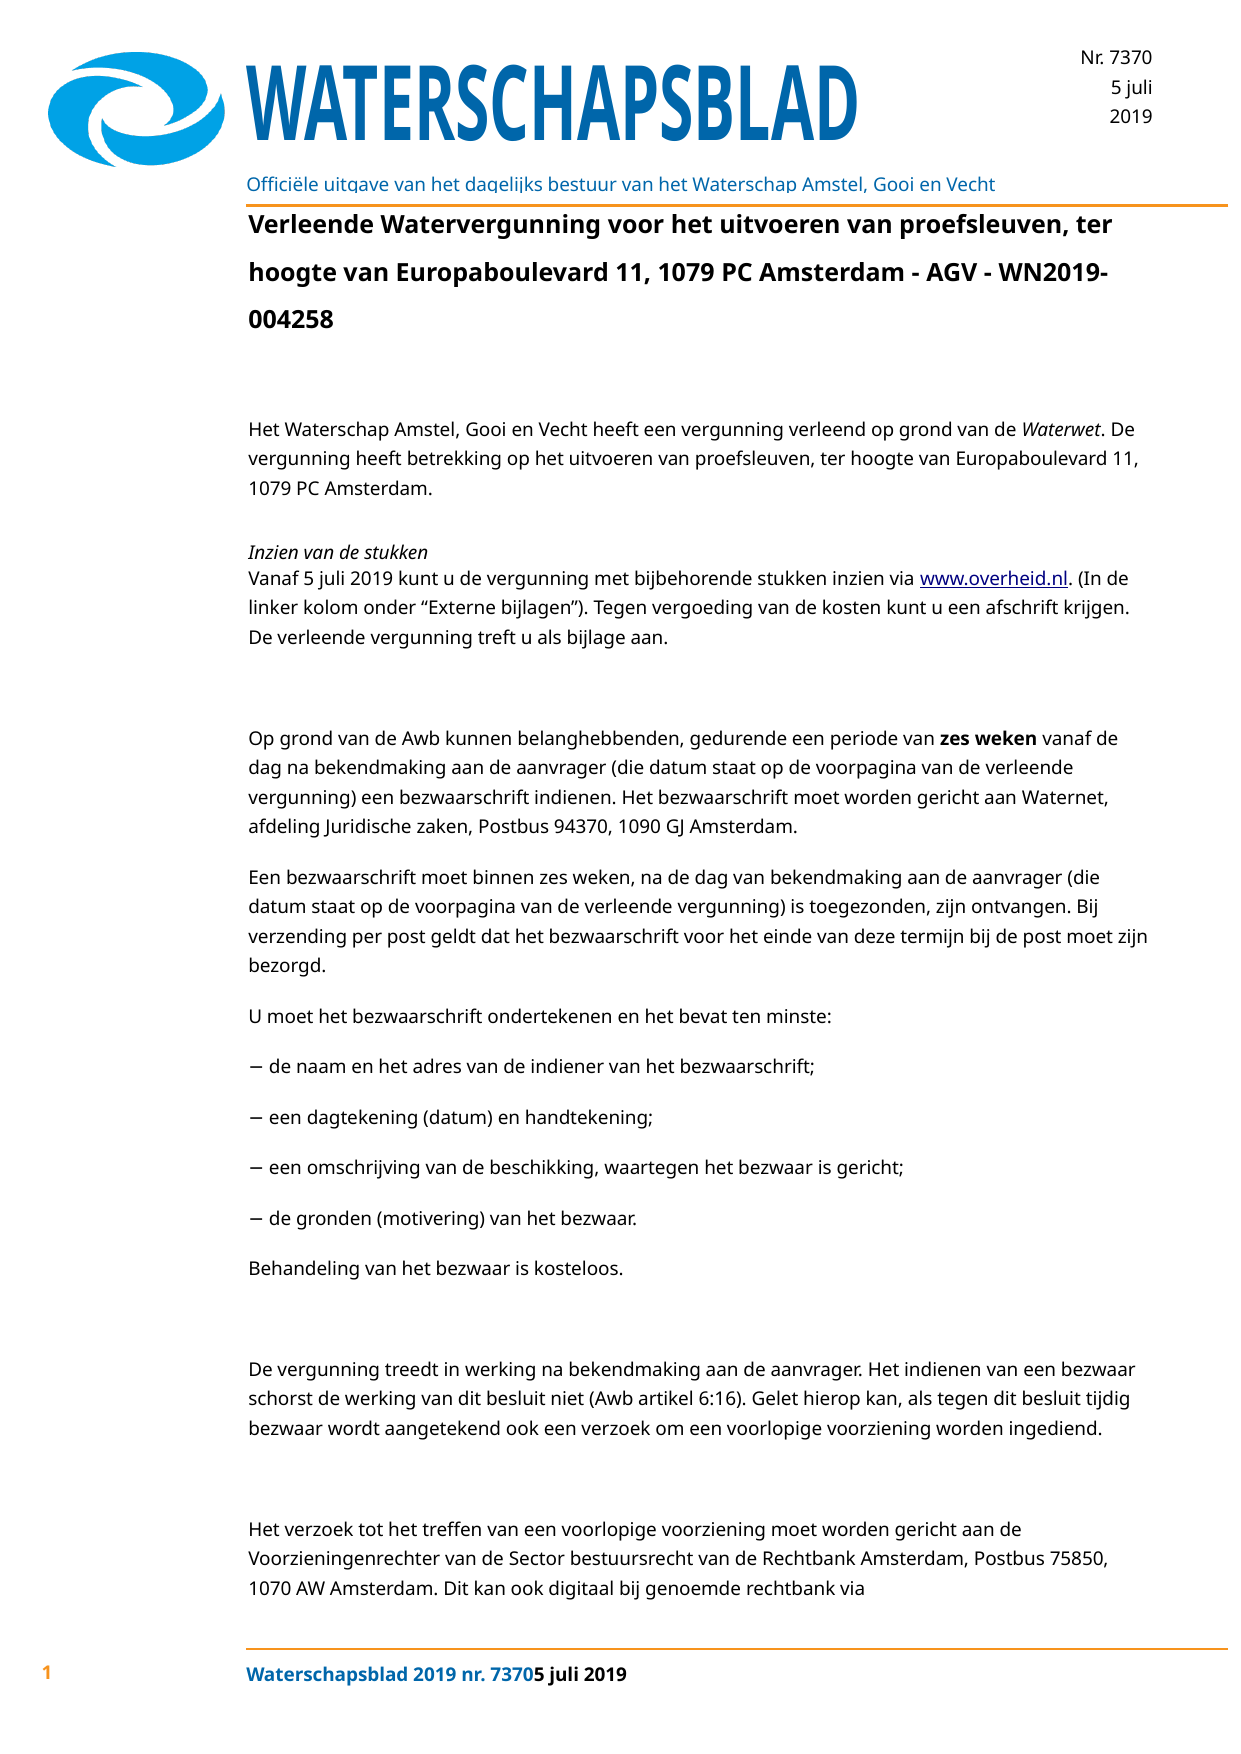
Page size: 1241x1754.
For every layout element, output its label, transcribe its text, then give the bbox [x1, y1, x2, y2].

text Het verzoek tot het treffen van een voorlopige voorziening moet worden gericht aan de Voorzieningenrechter van de Sector bestuursrecht van de Rechtbank Amsterdam, Postbus 75850, 1070 AW Amsterdam. Dit kan ook digitaal bij genoemde rechtbank via [248, 1516, 1152, 1601]
text − een dagtekening (datum) en handtekening; [248, 1104, 1152, 1130]
text U moet het bezwaarschrift ondertekenen en het bevat ten minste: [248, 1003, 1152, 1029]
text − een omschrijving van de beschikking, waartegen het bezwaar is gericht; [248, 1154, 1152, 1180]
text − de naam en het adres van de indiener van het bezwaarschrift; [248, 1053, 1152, 1079]
text − de gronden (motivering) van het bezwaar. [248, 1205, 1152, 1231]
text Verleende Watervergunning voor het uitvoeren van proefsleuven, ter hoogte van Europaboulevard 11, 1079 PC Amsterdam - AGV - WN2019-004258 [248, 207, 1152, 336]
text Een bezwaarschrift moet binnen zes weken, na de dag van bekendmaking aan de aanvrager (die datum staat op de voorpagina van de verleende vergunning) is toegezonden, zijn ontvangen. Bij verzending per post geldt dat het bezwaarschrift voor het einde van deze termijn bij de post moet zijn bezorgd. [248, 864, 1152, 978]
text Behandeling van het bezwaar is kosteloos. [248, 1255, 1152, 1281]
text Inzien van de stukken [248, 539, 1152, 565]
text Vanaf 5 juli 2019 kunt u de vergunning met bijbehorende stukken inzien via www.overheid.nl. (In de linker kolom onder “Externe bijlagen”). Tegen vergoeding van de kosten kunt u een afschrift krijgen. De verleende vergunning treft u als bijlage aan. [248, 565, 1152, 650]
text Het Waterschap Amstel, Gooi en Vecht heeft een vergunning verleend op grond van de Waterwet. De vergunning heeft betrekking op het uitvoeren van proefsleuven, ter hoogte van Europaboulevard 11, 1079 PC Amsterdam. [248, 416, 1152, 501]
picture [41, 47, 231, 172]
text Op grond van de Awb kunnen belanghebbenden, gedurende een periode van zes weken vanaf de dag na bekendmaking aan de aanvrager (die datum staat op de voorpagina van de verleende vergunning) een bezwaarschrift indienen. Het bezwaarschrift moet worden gericht aan Waternet, afdeling Juridische zaken, Postbus 94370, 1090 GJ Amsterdam. [248, 725, 1152, 839]
text De vergunning treedt in werking na bekendmaking aan de aanvrager. Het indienen van een bezwaar schorst de werking van dit besluit niet (Awb artikel 6:16). Gelet hierop kan, als tegen dit besluit tijdig bezwaar wordt aangetekend ook een verzoek om een voorlopige voorziening worden ingediend. [248, 1356, 1152, 1441]
